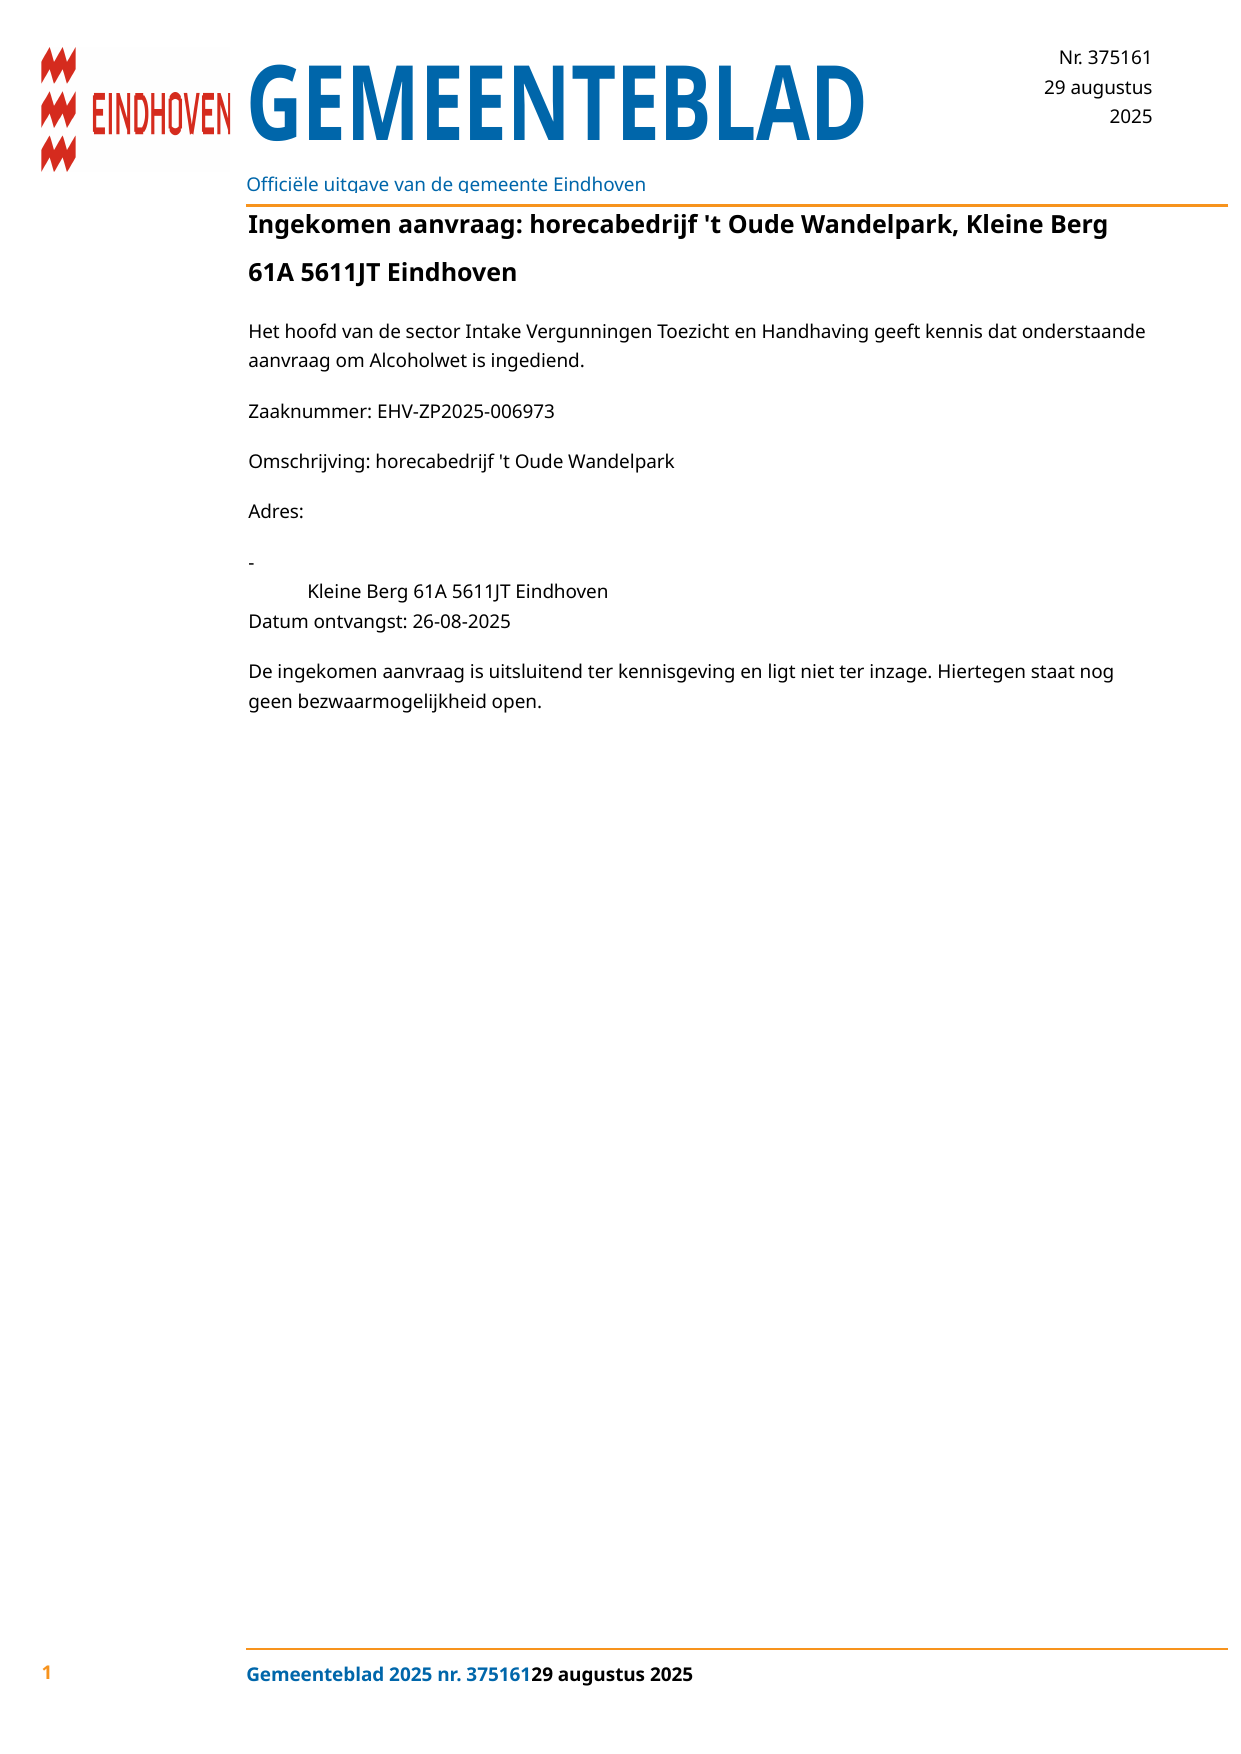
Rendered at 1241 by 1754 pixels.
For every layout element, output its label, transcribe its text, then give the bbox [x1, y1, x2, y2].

text Omschrijving: horecabedrijf 't Oude Wandelpark [248, 448, 1152, 474]
text Zaaknummer: EHV-ZP2025-006973 [248, 398, 1152, 424]
text Het hoofd van de sector Intake Vergunningen Toezicht en Handhaving geeft kennis dat onderstaande aanvraag om Alcoholwet is ingediend. [248, 318, 1152, 373]
text De ingekomen aanvraag is uitsluitend ter kennisgeving en ligt niet ter inzage. Hiertegen staat nog geen bezwaarmogelijkheid open. [248, 659, 1152, 714]
picture [41, 47, 231, 172]
text Adres: [248, 499, 1152, 524]
text Ingekomen aanvraag: horecabedrijf 't Oude Wandelpark, Kleine Berg 61A 5611JT Eindhoven [248, 207, 1152, 288]
list Kleine Berg 61A 5611JT Eindhoven [248, 579, 1152, 604]
text Datum ontvangst: 26-08-2025 [248, 608, 1152, 634]
